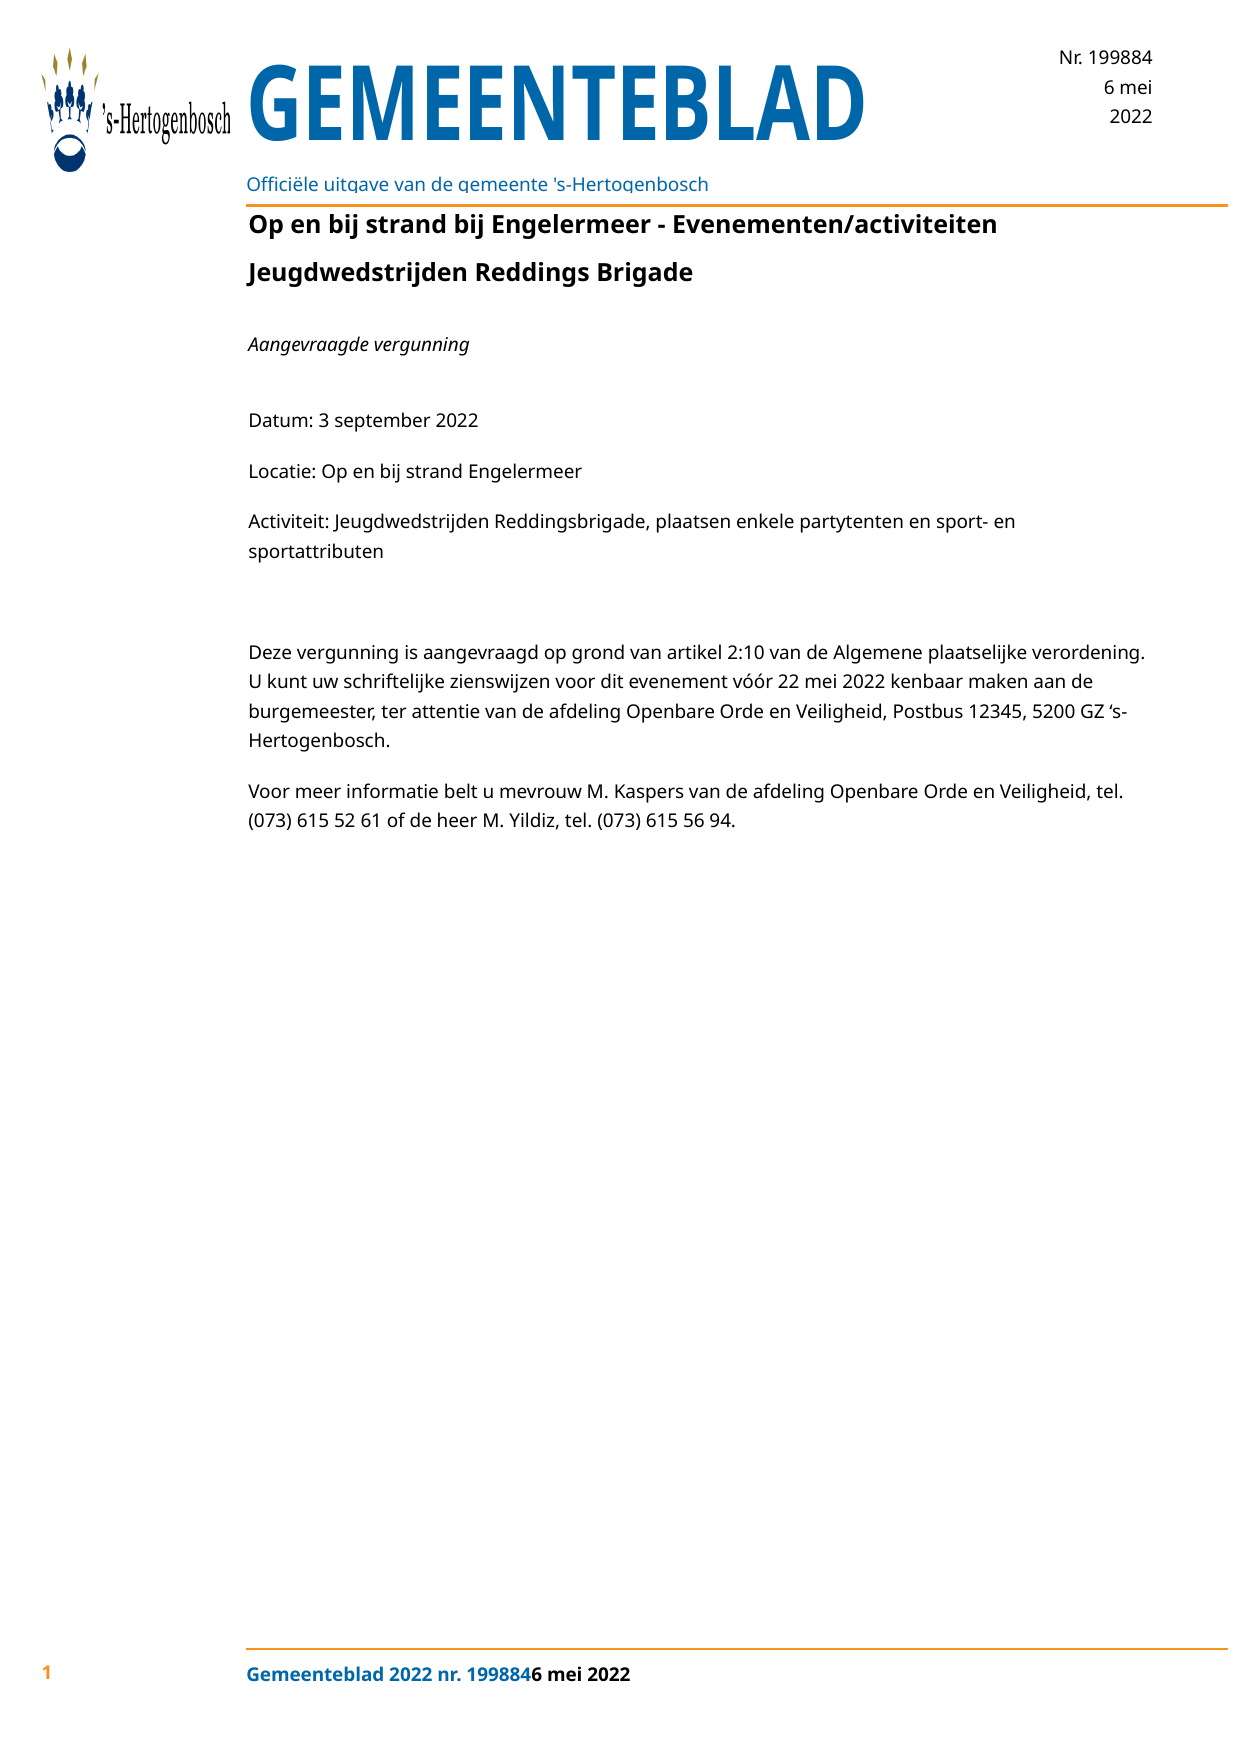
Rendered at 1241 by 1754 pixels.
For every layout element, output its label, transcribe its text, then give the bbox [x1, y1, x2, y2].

text Locatie: Op en bij strand Engelermeer [248, 458, 1152, 484]
picture [41, 47, 231, 172]
text Activiteit: Jeugdwedstrijden Reddingsbrigade, plaatsen enkele partytenten en sport- en sportattributen [248, 508, 1152, 564]
text Deze vergunning is aangevraagd op grond van artikel 2:10 van de Algemene plaatselijke verordening. U kunt uw schriftelijke zienswijzen voor dit evenement vóór 22 mei 2022 kenbaar maken aan de burgemeester, ter attentie van de afdeling Openbare Orde en Veiligheid, Postbus 12345, 5200 GZ ‘s-Hertogenbosch. [248, 639, 1152, 753]
text Datum: 3 september 2022 [248, 408, 1152, 433]
text Op en bij strand bij Engelermeer - Evenementen/activiteiten Jeugdwedstrijden Reddings Brigade [248, 207, 1152, 288]
text Voor meer informatie belt u mevrouw M. Kaspers van de afdeling Openbare Orde en Veiligheid, tel. (073) 615 52 61 of de heer M. Yildiz, tel. (073) 615 56 94. [248, 778, 1152, 833]
text Aangevraagde vergunning [248, 331, 1152, 357]
